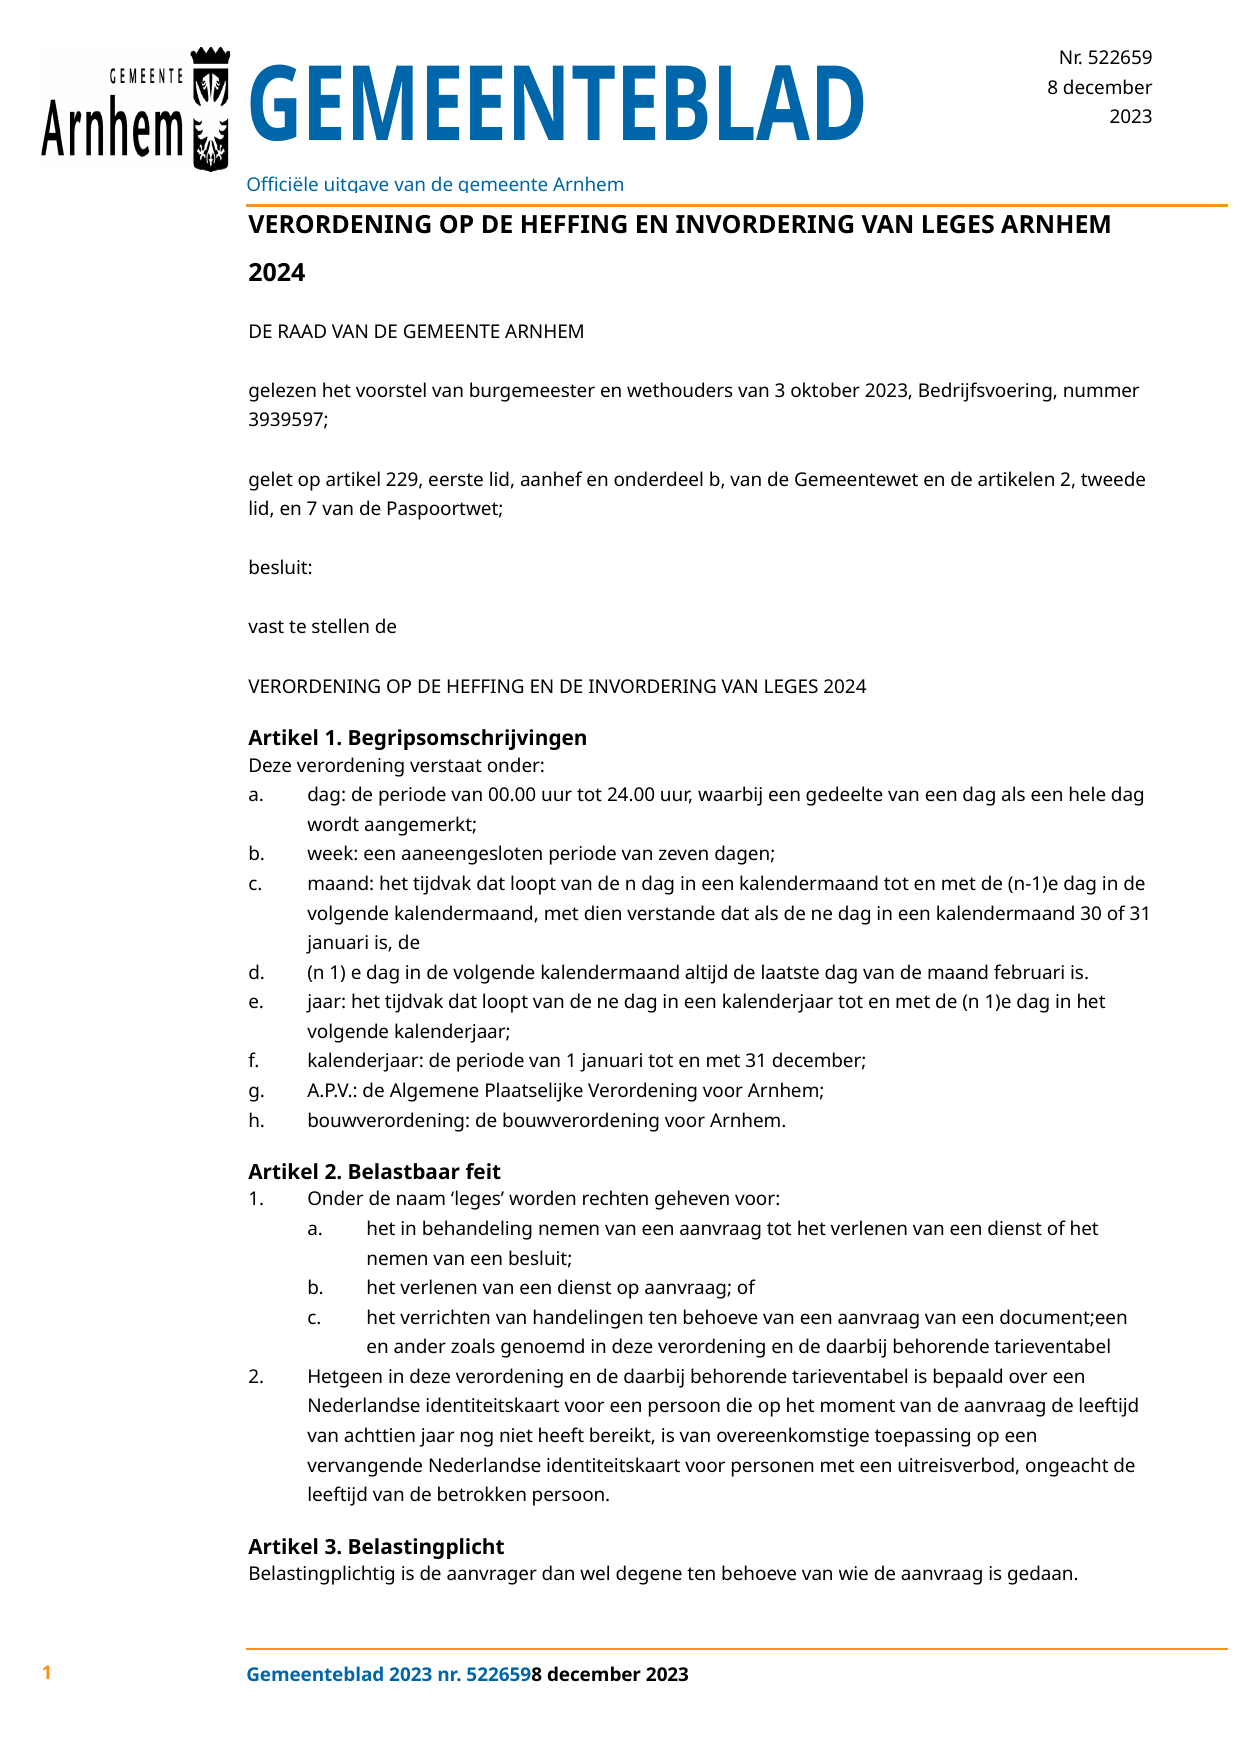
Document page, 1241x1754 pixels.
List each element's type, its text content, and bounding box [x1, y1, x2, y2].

list A.P.V.: de Algemene Plaatselijke Verordening voor Arnhem; [248, 1077, 1152, 1103]
text Belastingplichtig is de aanvrager dan wel degene ten behoeve van wie de aanvraag is gedaan. [248, 1560, 1152, 1586]
list dag: de periode van 00.00 uur tot 24.00 uur, waarbij een gedeelte van een dag als een hele dag wordt aangemerkt; [248, 781, 1152, 837]
list maand: het tijdvak dat loopt van de n dag in een kalendermaand tot en met de (n-1)e dag in de volgende kalendermaand, met dien verstande dat als de ne dag in een kalendermaand 30 of 31 januari is, de [248, 870, 1152, 955]
text Artikel 2. Belastbaar feit [248, 1157, 1152, 1186]
text gelezen het voorstel van burgemeester en wethouders van 3 oktober 2023, Bedrijfsvoering, nummer 3939597; [248, 377, 1152, 432]
text DE RAAD VAN DE GEMEENTE ARNHEM [248, 318, 1152, 344]
list het verrichten van handelingen ten behoeve van een aanvraag van een document;een en ander zoals genoemd in deze verordening en de daarbij behorende tarieventabel [307, 1304, 1152, 1359]
text VERORDENING OP DE HEFFING EN DE INVORDERING VAN LEGES 2024 [248, 673, 1152, 699]
text vast te stellen de [248, 614, 1152, 639]
text besluit: [248, 554, 1152, 580]
list Onder de naam ‘leges’ worden rechten geheven voor: [248, 1186, 1152, 1211]
list week: een aaneengesloten periode van zeven dagen; [248, 841, 1152, 866]
text lid, en 7 van de Paspoortwet; [248, 495, 1152, 521]
list het verlenen van een dienst op aanvraag; of [307, 1274, 1152, 1300]
text Deze verordening verstaat onder: [248, 752, 1152, 777]
list Hetgeen in deze verordening en de daarbij behorende tarieventabel is bepaald over een Nederlandse identiteitskaart voor een persoon die op het moment van de aanvraag de leeftijd van achttien jaar nog niet heeft bereikt, is van overeenkomstige toepassing op een vervangende Nederlandse identiteitskaart voor personen met een uitreisverbod, ongeacht de leeftijd van de betrokken persoon. [248, 1363, 1152, 1507]
text gelet op artikel 229, eerste lid, aanhef en onderdeel b, van de Gemeentewet en de artikelen 2, tweede [248, 466, 1152, 492]
list bouwverordening: de bouwverordening voor Arnhem. [248, 1107, 1152, 1132]
list (n 1) e dag in de volgende kalendermaand altijd de laatste dag van de maand februari is. [248, 959, 1152, 984]
picture [41, 47, 231, 172]
list het in behandeling nemen van een aanvraag tot het verlenen van een dienst of het nemen van een besluit; [307, 1215, 1152, 1271]
list kalenderjaar: de periode van 1 januari tot en met 31 december; [248, 1048, 1152, 1073]
text Artikel 3. Belastingplicht [248, 1532, 1152, 1560]
text Artikel 1. Begripsomschrijvingen [248, 723, 1152, 752]
text VERORDENING OP DE HEFFING EN INVORDERING VAN LEGES ARNHEM 2024 [248, 207, 1152, 288]
list jaar: het tijdvak dat loopt van de ne dag in een kalenderjaar tot en met de (n 1)e dag in het volgende kalenderjaar; [248, 988, 1152, 1044]
